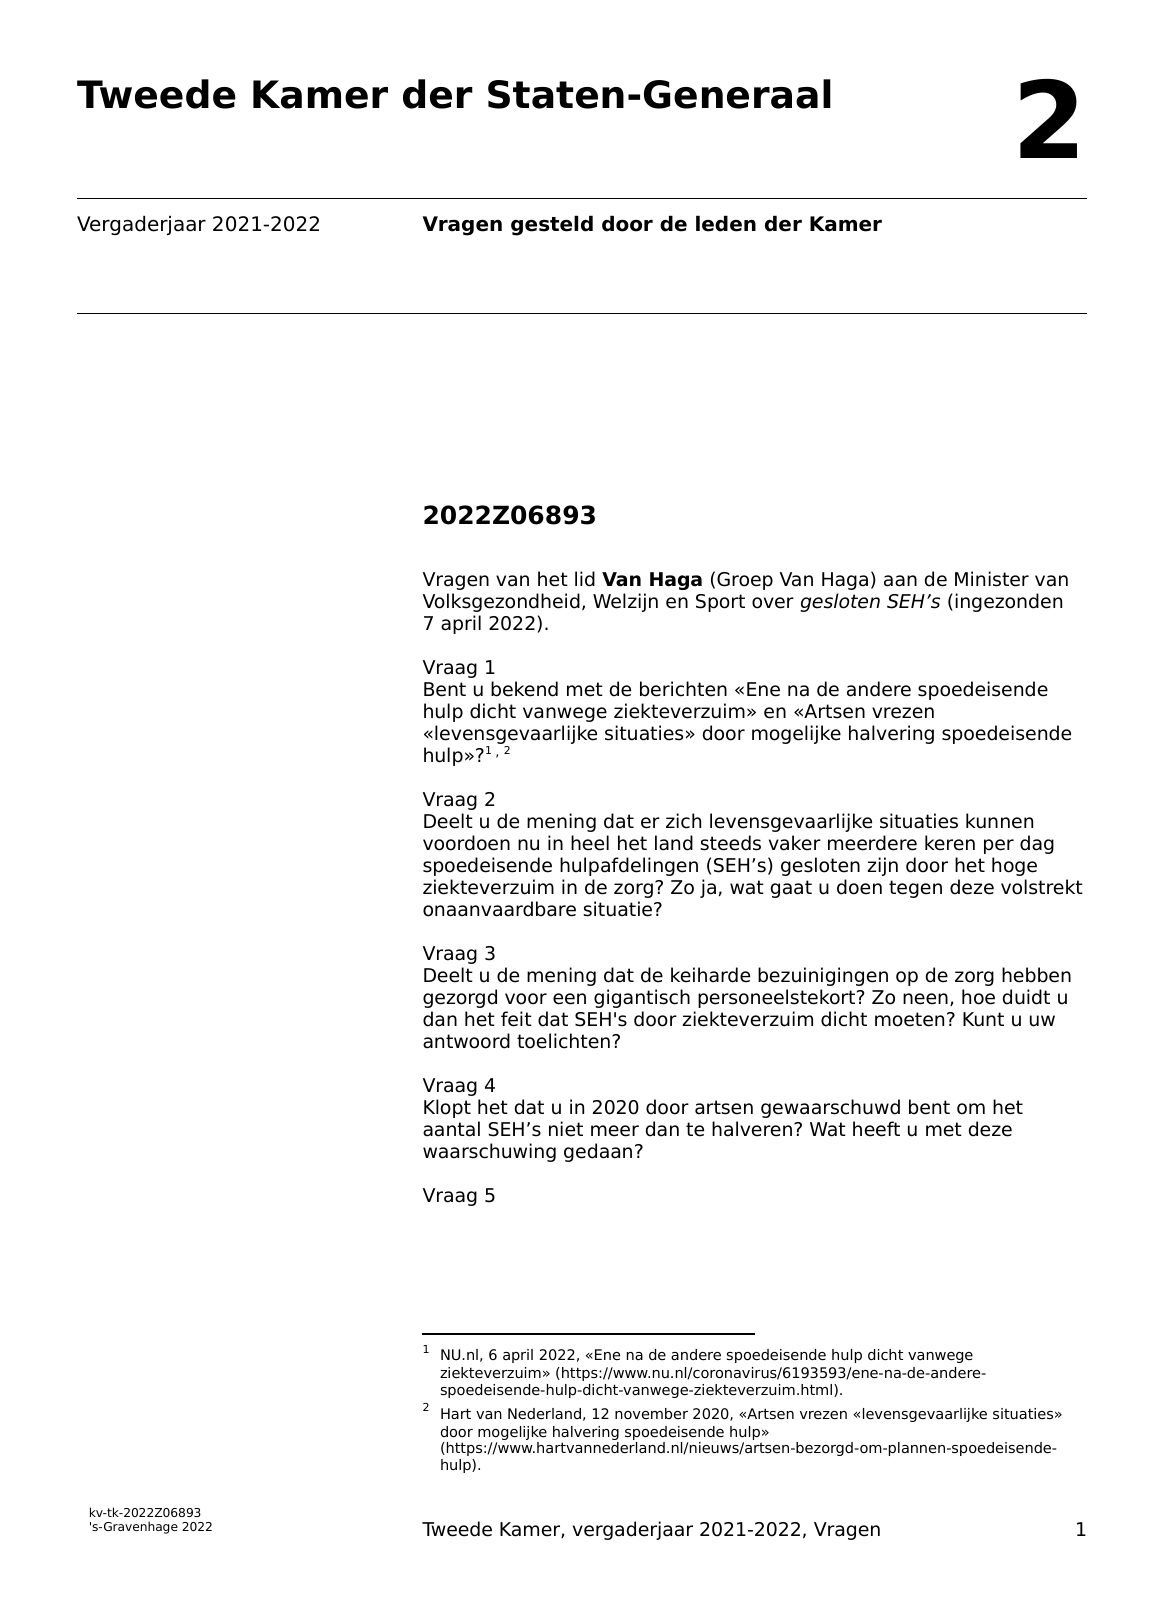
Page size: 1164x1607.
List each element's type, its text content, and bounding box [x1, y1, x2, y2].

table_cell Vragen gesteld door de leden der Kamer [422, 199, 1087, 313]
text Vraag 1 [422, 657, 1087, 679]
text Vraag 3 [422, 943, 1087, 965]
text Hart van Nederland, 12 november 2020, «Artsen vrezen «levensgevaarlijke situaties» door mogelijke halvering spoedeisende hulp» (https://www.hartvannederland.nl/nieuws/artsen-bezorgd-om-plannen-spoedeisende-hulp). [422, 1402, 1087, 1474]
text Vragen van het lid Van Haga (Groep Van Haga) aan de Minister van Volksgezondheid, Welzijn en Sport over gesloten SEH’s (ingezonden 7 april 2022). [422, 569, 1087, 635]
table_header Tweede Kamer der Staten-Generaal [77, 59, 886, 198]
text Deelt u de mening dat de keiharde bezuinigingen op de zorg hebben gezorgd voor een gigantisch personeelstekort? Zo neen, hoe duidt u dan het feit dat SEH's door ziekteverzuim dicht moeten? Kunt u uw antwoord toelichten? [422, 965, 1087, 1053]
text Klopt het dat u in 2020 door artsen gewaarschuwd bent om het aantal SEH’s niet meer dan te halveren? Wat heeft u met deze waarschuwing gedaan? [422, 1097, 1087, 1163]
text Vraag 4 [422, 1075, 1087, 1097]
text kv-tk-2022Z06893 [88, 1506, 323, 1520]
text Deelt u de mening dat er zich levensgevaarlijke situaties kunnen voordoen nu in heel het land steeds vaker meerdere keren per dag spoedeisende hulpafdelingen (SEH’s) gesloten zijn door het hoge ziekteverzuim in de zorg? Zo ja, wat gaat u doen tegen deze volstrekt onaanvaardbare situatie? [422, 811, 1087, 921]
text Bent u bekend met de berichten «Ene na de andere spoedeisende hulp dicht vanwege ziekteverzuim» en «Artsen vrezen «levensgevaarlijke situaties» door mogelijke halvering spoedeisende hulp»?, [422, 679, 1087, 767]
text Vraag 2 [422, 789, 1087, 811]
text 's-Gravenhage 2022 [88, 1520, 323, 1534]
text Vraag 5 [422, 1185, 1087, 1207]
table_cell Vergaderjaar 2021-2022 [77, 199, 422, 313]
text 2022Z06893 [422, 501, 1087, 531]
text NU.nl, 6 april 2022, «Ene na de andere spoedeisende hulp dicht vanwege ziekteverzuim» (https://www.nu.nl/coronavirus/6193593/ene-na-de-andere-spoedeisende-hulp-dicht-vanwege-ziekteverzuim.html). [422, 1343, 1087, 1399]
table_header 2 [886, 59, 1087, 198]
